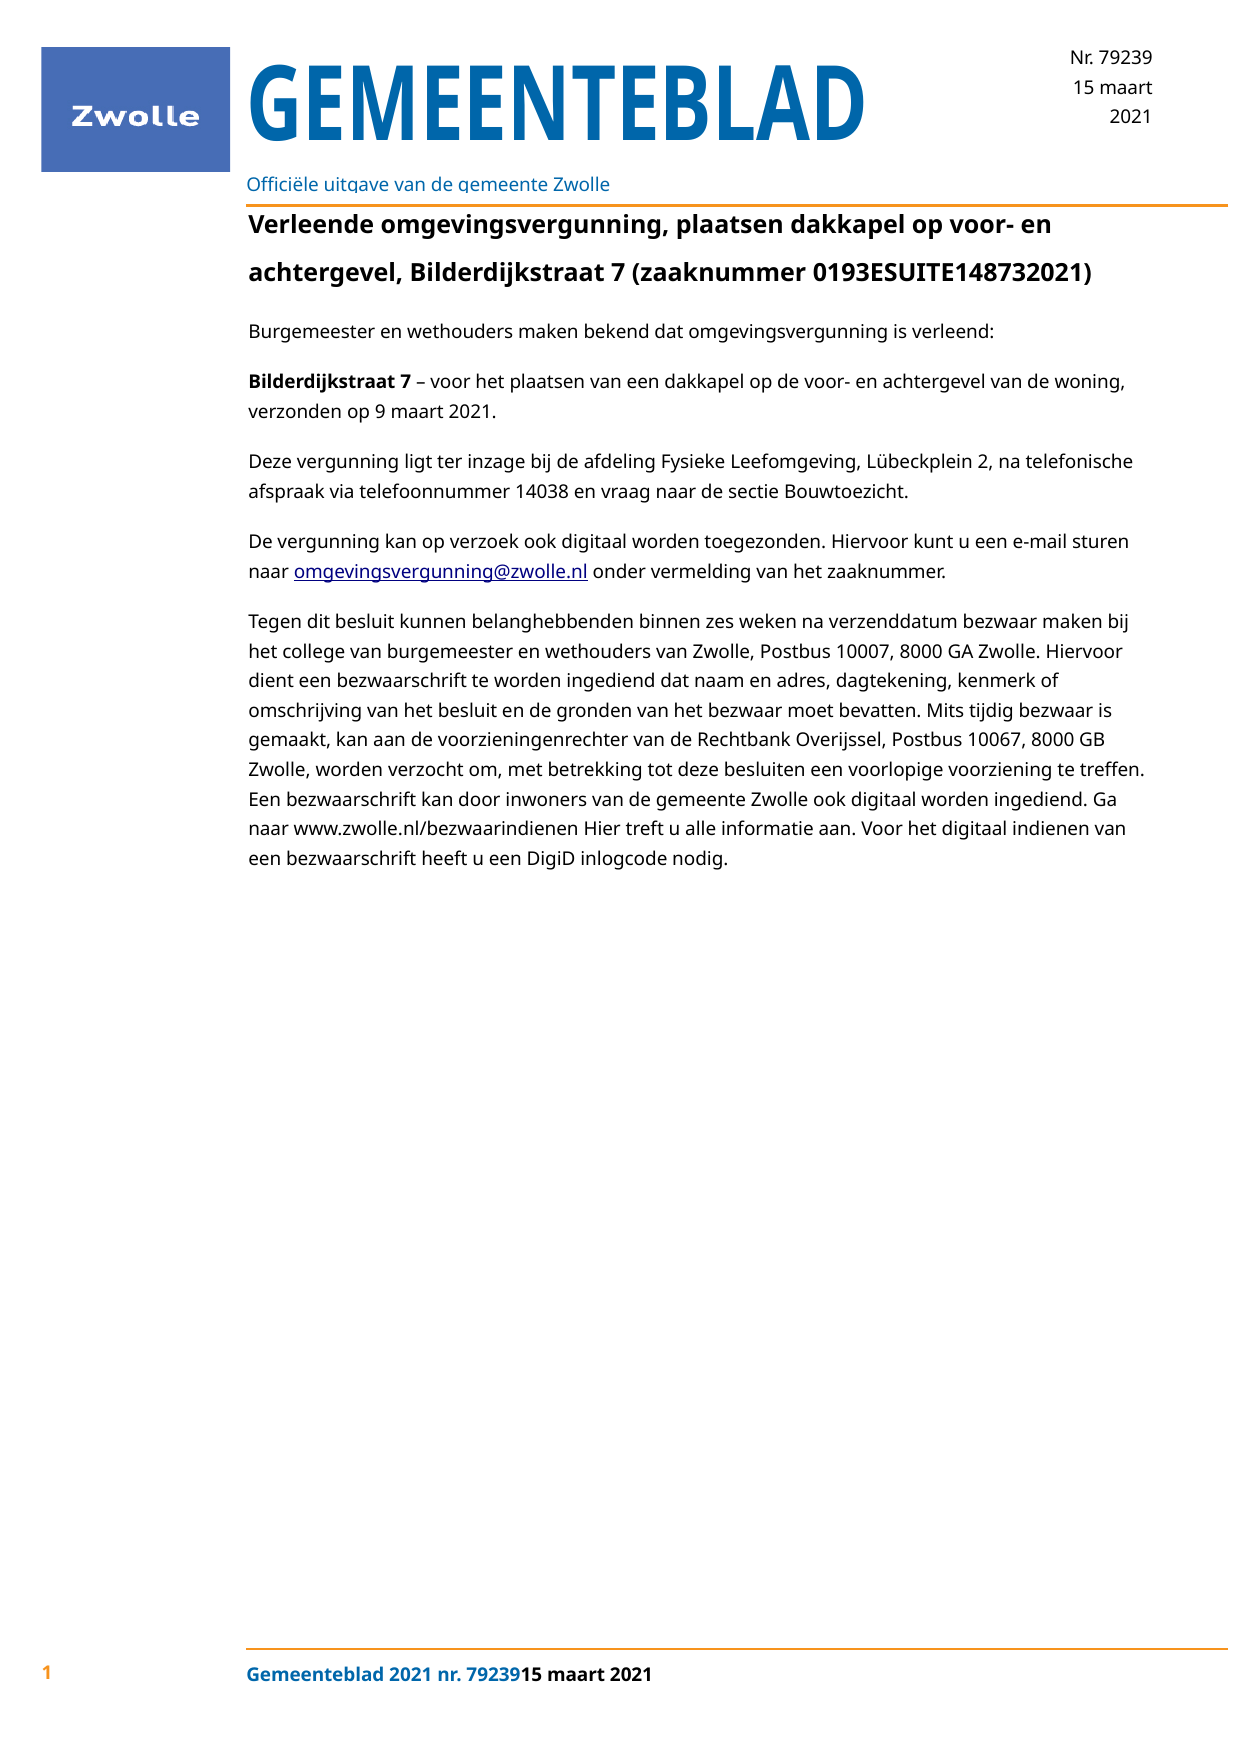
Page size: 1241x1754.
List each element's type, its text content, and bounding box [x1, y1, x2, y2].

text Deze vergunning ligt ter inzage bij de afdeling Fysieke Leefomgeving, Lübeckplein 2, na telefonische afspraak via telefoonnummer 14038 en vraag naar de sectie Bouwtoezicht. [248, 448, 1152, 504]
text Verleende omgevingsvergunning, plaatsen dakkapel op voor- en achtergevel, Bilderdijkstraat 7 (zaaknummer 0193ESUITE148732021) [248, 207, 1152, 288]
text Bilderdijkstraat 7 – voor het plaatsen van een dakkapel op de voor- en achtergevel van de woning, verzonden op 9 maart 2021. [248, 368, 1152, 424]
picture [41, 47, 231, 172]
text De vergunning kan op verzoek ook digitaal worden toegezonden. Hiervoor kunt u een e-mail sturen naar omgevingsvergunning@zwolle.nl onder vermelding van het zaaknummer. [248, 528, 1152, 584]
text Burgemeester en wethouders maken bekend dat omgevingsvergunning is verleend: [248, 318, 1152, 344]
text Tegen dit besluit kunnen belanghebbenden binnen zes weken na verzenddatum bezwaar maken bij het college van burgemeester en wethouders van Zwolle, Postbus 10007, 8000 GA Zwolle. Hiervoor dient een bezwaarschrift te worden ingediend dat naam en adres, dagtekening, kenmerk of omschrijving van het besluit en de gronden van het bezwaar moet bevatten. Mits tijdig bezwaar is gemaakt, kan aan de voorzieningenrechter van de Rechtbank Overijssel, Postbus 10067, 8000 GB Zwolle, worden verzocht om, met betrekking tot deze besluiten een voorlopige voorziening te treffen. Een bezwaarschrift kan door inwoners van de gemeente Zwolle ook digitaal worden ingediend. Ga naar www.zwolle.nl/bezwaarindienen Hier treft u alle informatie aan. Voor het digitaal indienen van een bezwaarschrift heeft u een DigiD inlogcode nodig. [248, 608, 1152, 871]
